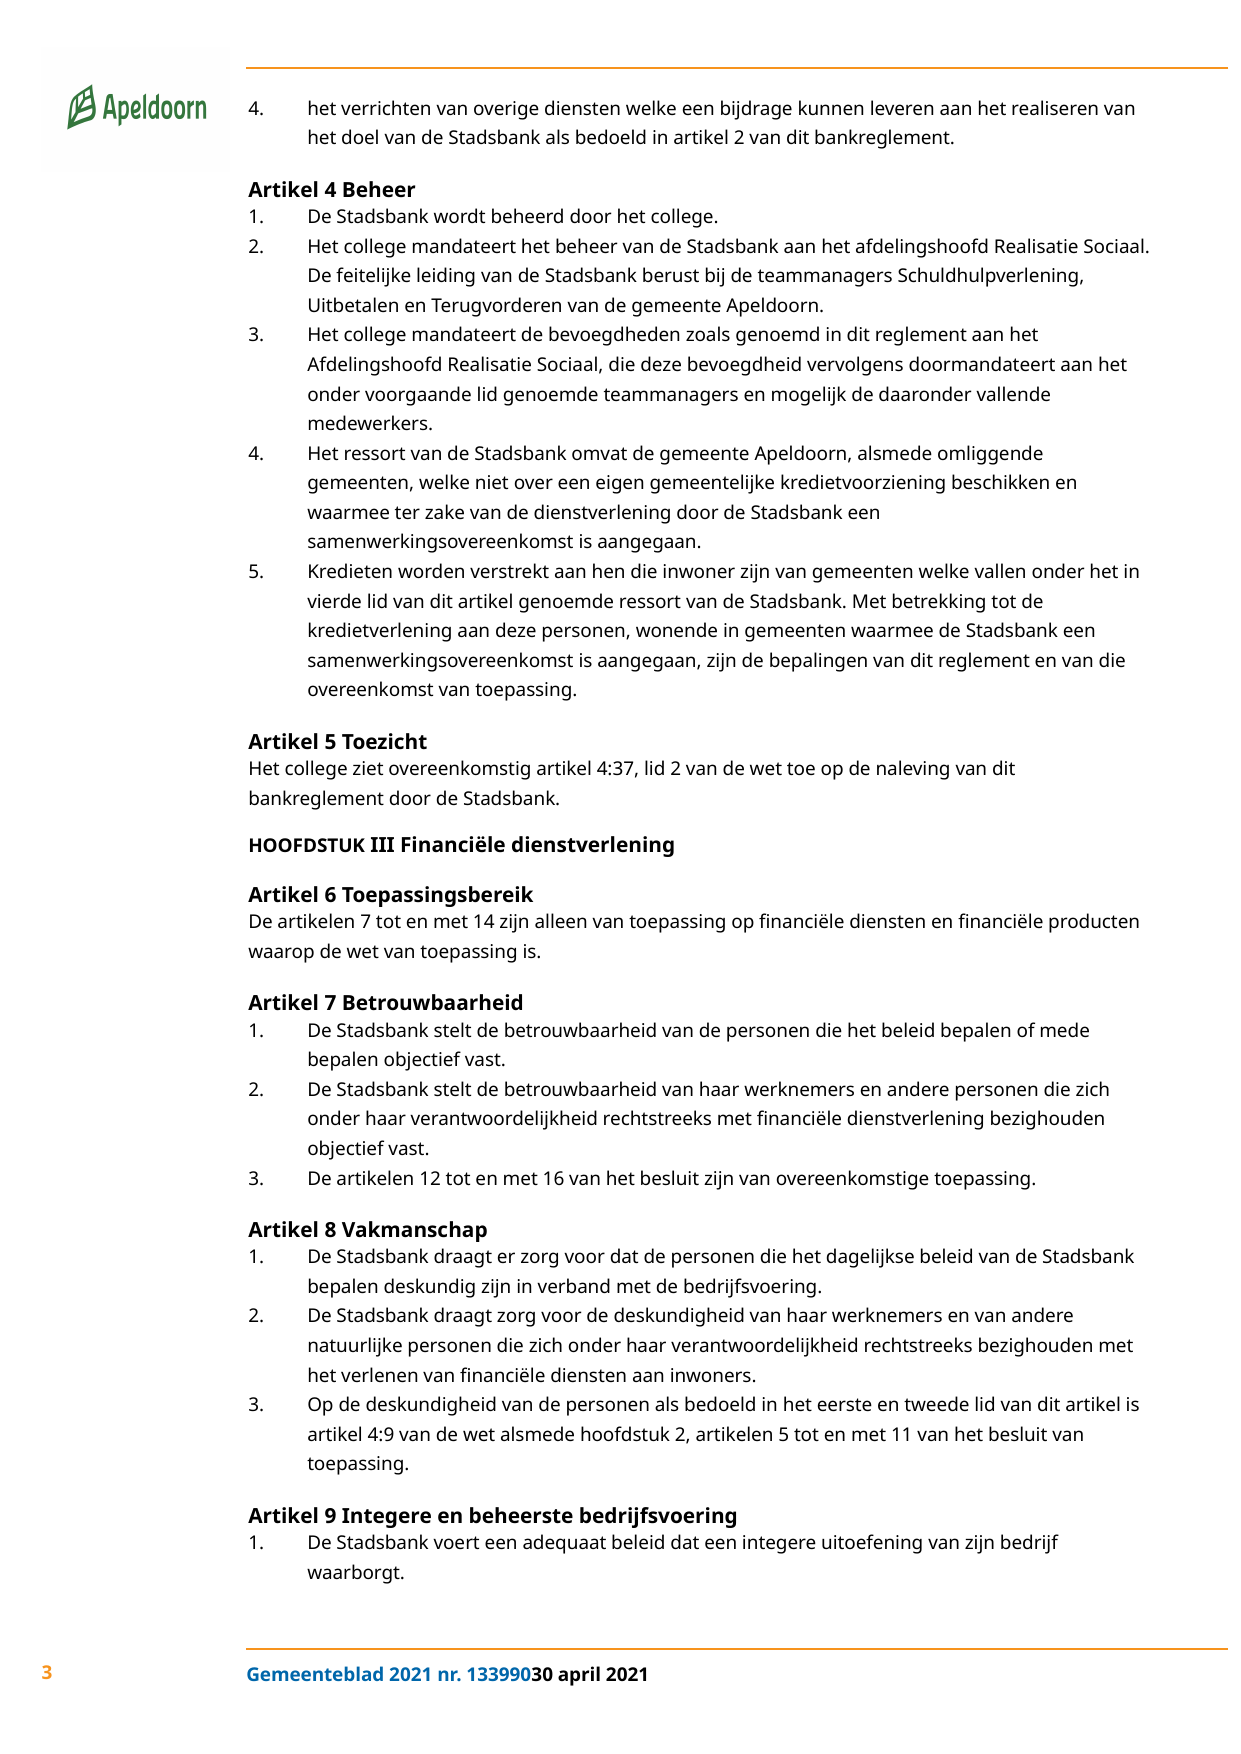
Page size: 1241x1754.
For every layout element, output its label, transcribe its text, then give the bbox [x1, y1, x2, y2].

list De Stadsbank draagt er zorg voor dat de personen die het dagelijkse beleid van de Stadsbank bepalen deskundig zijn in verband met de bedrijfsvoering. [248, 1243, 1152, 1299]
text Artikel 6 Toepassingsbereik [248, 880, 1152, 908]
text Artikel 4 Beheer [248, 175, 1152, 203]
list Het college mandateert het beheer van de Stadsbank aan het afdelingshoofd Realisatie Sociaal. De feitelijke leiding van de Stadsbank berust bij de teammanagers Schuldhulpverlening, Uitbetalen en Terugvorderen van de gemeente Apeldoorn. [248, 233, 1152, 318]
text Artikel 9 Integere en beheerste bedrijfsvoering [248, 1501, 1152, 1529]
text De artikelen 7 tot en met 14 zijn alleen van toepassing op financiële diensten en financiële producten waarop de wet van toepassing is. [248, 908, 1152, 964]
text Artikel 7 Betrouwbaarheid [248, 988, 1152, 1017]
list De Stadsbank voert een adequaat beleid dat een integere uitoefening van zijn bedrijf waarborgt. [248, 1529, 1152, 1585]
text HOOFDSTUK III Financiële dienstverlening [248, 831, 1152, 859]
list Op de deskundigheid van de personen als bedoeld in het eerste en tweede lid van dit artikel is artikel 4:9 van de wet alsmede hoofdstuk 2, artikelen 5 tot en met 11 van het besluit van toepassing. [248, 1391, 1152, 1476]
list De Stadsbank stelt de betrouwbaarheid van de personen die het beleid bepalen of mede bepalen objectief vast. [248, 1017, 1152, 1072]
text Artikel 8 Vakmanschap [248, 1215, 1152, 1243]
list De Stadsbank stelt de betrouwbaarheid van haar werknemers en andere personen die zich onder haar verantwoordelijkheid rechtstreeks met financiële dienstverlening bezighouden objectief vast. [248, 1076, 1152, 1161]
picture [41, 47, 231, 172]
list Het ressort van de Stadsbank omvat de gemeente Apeldoorn, alsmede omliggende gemeenten, welke niet over een eigen gemeentelijke kredietvoorziening beschikken en waarmee ter zake van de dienstverlening door de Stadsbank een samenwerkingsovereenkomst is aangegaan. [248, 440, 1152, 554]
list De artikelen 12 tot en met 16 van het besluit zijn van overeenkomstige toepassing. [248, 1165, 1152, 1190]
list De Stadsbank draagt zorg voor de deskundigheid van haar werknemers en van andere natuurlijke personen die zich onder haar verantwoordelijkheid rechtstreeks bezighouden met het verlenen van financiële diensten aan inwoners. [248, 1303, 1152, 1388]
list Kredieten worden verstrekt aan hen die inwoner zijn van gemeenten welke vallen onder het in vierde lid van dit artikel genoemde ressort van de Stadsbank. Met betrekking tot de kredietverlening aan deze personen, wonende in gemeenten waarmee de Stadsbank een samenwerkingsovereenkomst is aangegaan, zijn de bepalingen van dit reglement en van die overeenkomst van toepassing. [248, 558, 1152, 702]
list het verrichten van overige diensten welke een bijdrage kunnen leveren aan het realiseren van het doel van de Stadsbank als bedoeld in artikel 2 van dit bankreglement. [248, 95, 1152, 150]
list Het college mandateert de bevoegdheden zoals genoemd in dit reglement aan het Afdelingshoofd Realisatie Sociaal, die deze bevoegdheid vervolgens doormandateert aan het onder voorgaande lid genoemde teammanagers en mogelijk de daaronder vallende medewerkers. [248, 322, 1152, 436]
text Artikel 5 Toezicht [248, 727, 1152, 755]
list De Stadsbank wordt beheerd door het college. [248, 203, 1152, 229]
text Het college ziet overeenkomstig artikel 4:37, lid 2 van de wet toe op de naleving van dit bankreglement door de Stadsbank. [248, 755, 1152, 811]
